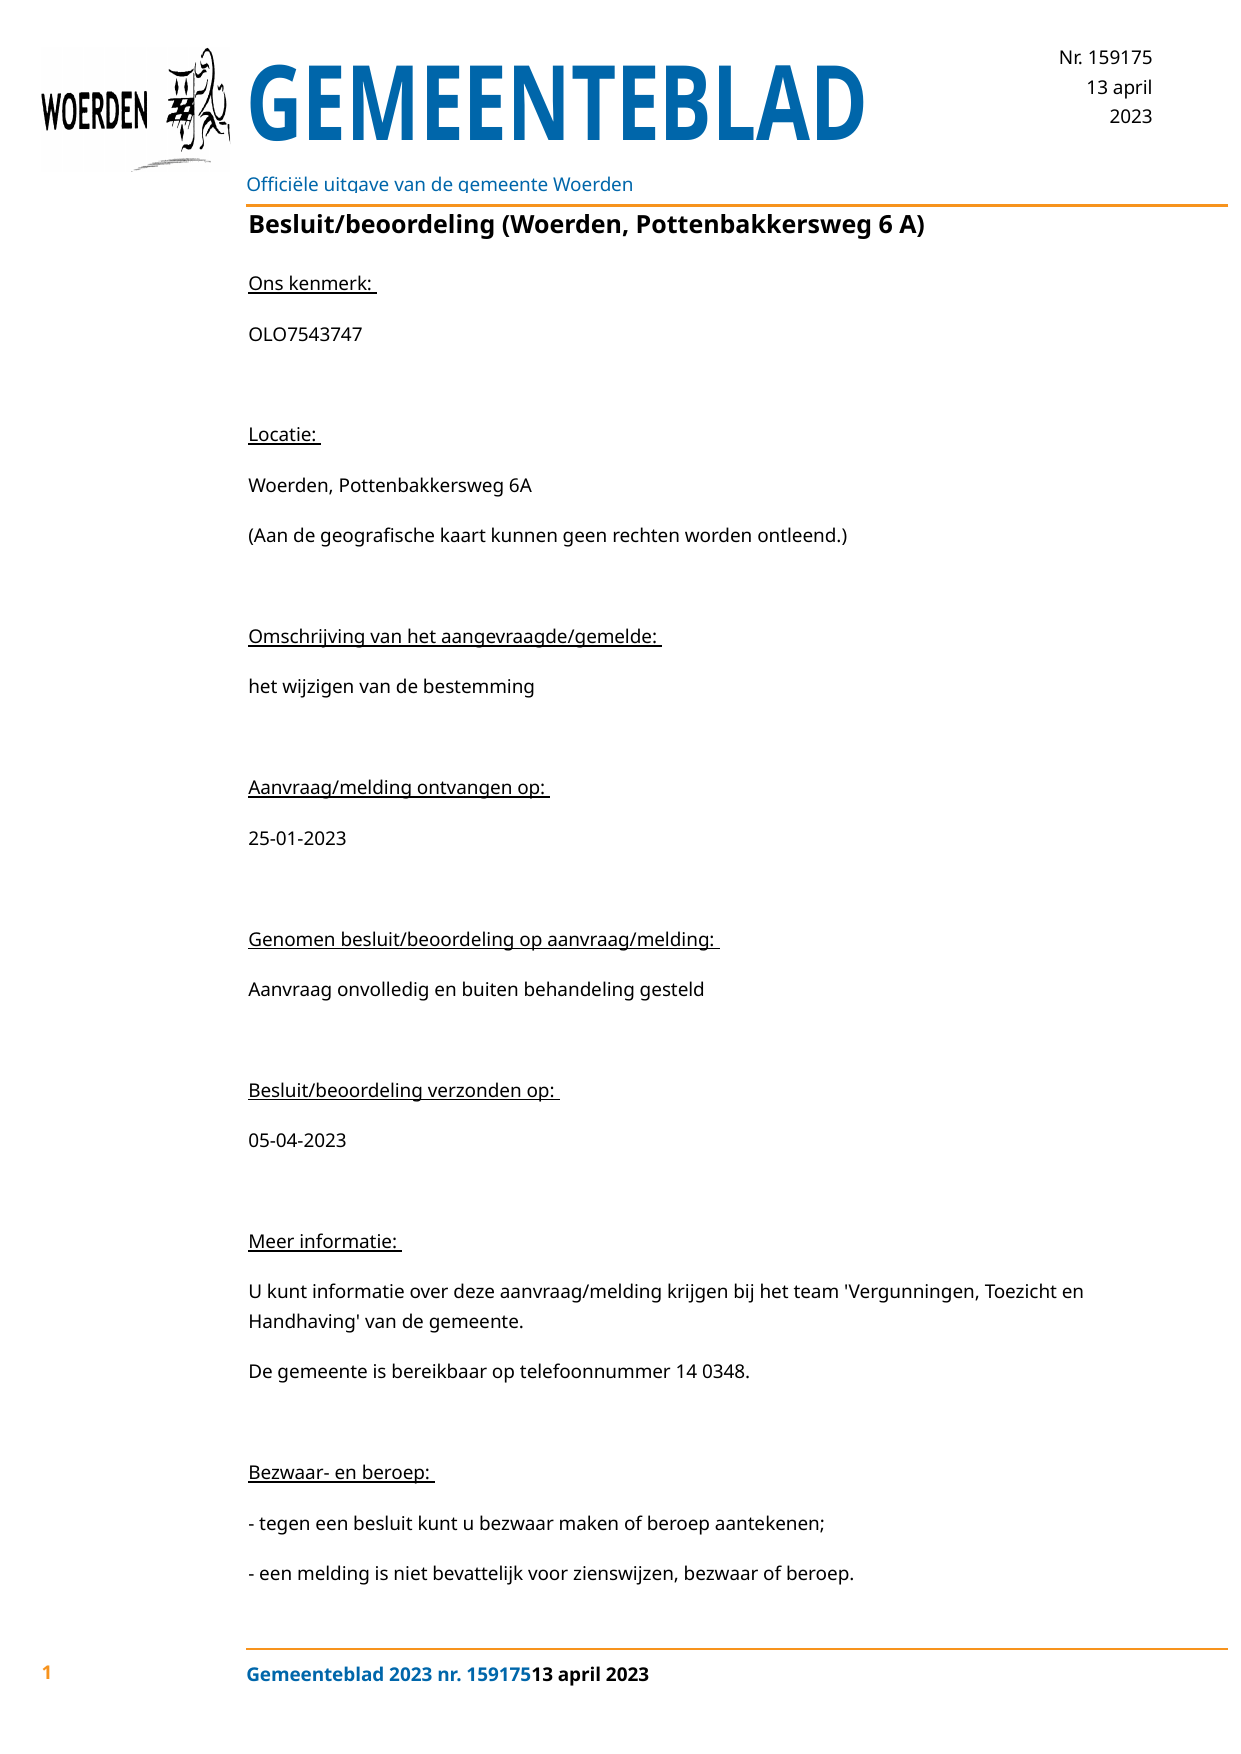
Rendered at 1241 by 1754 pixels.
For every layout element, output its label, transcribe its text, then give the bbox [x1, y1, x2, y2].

text - tegen een besluit kunt u bezwaar maken of beroep aantekenen; [248, 1510, 1152, 1536]
text Besluit/beoordeling (Woerden, Pottenbakkersweg 6 A) [248, 207, 1152, 241]
text het wijzigen van de bestemming [248, 674, 1152, 699]
text Aanvraag/melding ontvangen op: [248, 774, 1152, 800]
text Genomen besluit/beoordeling op aanvraag/melding: [248, 926, 1152, 951]
text Omschrijving van het aangevraagde/gemelde: [248, 623, 1152, 649]
text Meer informatie: [248, 1228, 1152, 1254]
text 05-04-2023 [248, 1127, 1152, 1153]
text Locatie: [248, 422, 1152, 447]
picture [41, 47, 231, 172]
text (Aan de geografische kaart kunnen geen rechten worden ontleend.) [248, 522, 1152, 548]
text U kunt informatie over deze aanvraag/melding krijgen bij het team 'Vergunningen, Toezicht en Handhaving' van de gemeente. [248, 1279, 1152, 1334]
text De gemeente is bereikbaar op telefoonnummer 14 0348. [248, 1359, 1152, 1384]
text - een melding is niet bevattelijk voor zienswijzen, bezwaar of beroep. [248, 1560, 1152, 1586]
text Aanvraag onvolledig en buiten behandeling gesteld [248, 976, 1152, 1002]
text Ons kenmerk: [248, 270, 1152, 296]
text OLO7543747 [248, 321, 1152, 346]
text Bezwaar- en beroep: [248, 1459, 1152, 1485]
text 25-01-2023 [248, 825, 1152, 851]
text Woerden, Pottenbakkersweg 6A [248, 472, 1152, 498]
text Besluit/beoordeling verzonden op: [248, 1077, 1152, 1103]
